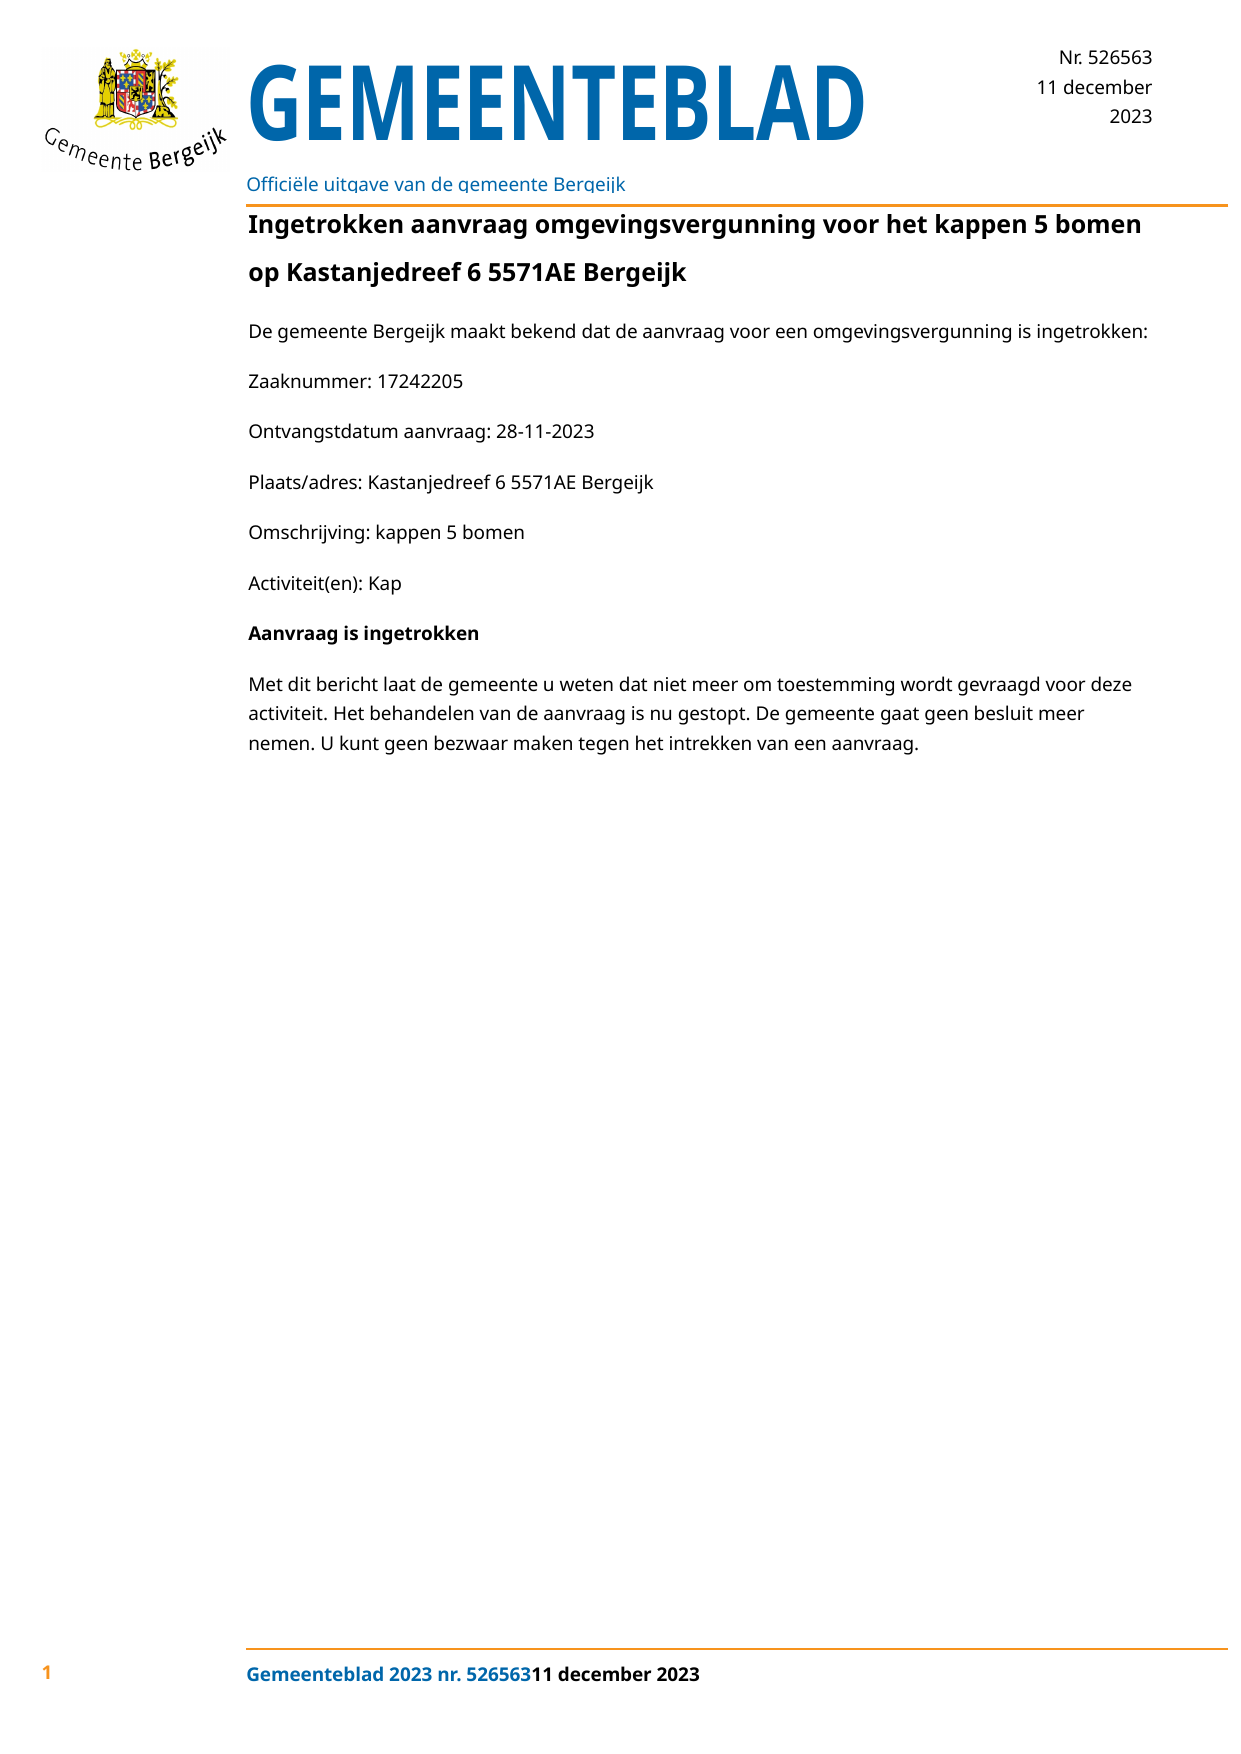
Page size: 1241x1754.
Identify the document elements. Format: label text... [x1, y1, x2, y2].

text Aanvraag is ingetrokken [248, 620, 1152, 646]
text Ingetrokken aanvraag omgevingsvergunning voor het kappen 5 bomen op Kastanjedreef 6 5571AE Bergeijk [248, 207, 1152, 288]
text Plaats/adres: Kastanjedreef 6 5571AE Bergeijk [248, 469, 1152, 495]
picture [41, 47, 231, 172]
text Ontvangstdatum aanvraag: 28-11-2023 [248, 419, 1152, 444]
text Activiteit(en): Kap [248, 570, 1152, 596]
text Zaaknummer: 17242205 [248, 368, 1152, 394]
text Omschrijving: kappen 5 bomen [248, 519, 1152, 545]
text De gemeente Bergeijk maakt bekend dat de aanvraag voor een omgevingsvergunning is ingetrokken: [248, 318, 1152, 344]
text Met dit bericht laat de gemeente u weten dat niet meer om toestemming wordt gevraagd voor deze activiteit. Het behandelen van de aanvraag is nu gestopt. De gemeente gaat geen besluit meer nemen. U kunt geen bezwaar maken tegen het intrekken van een aanvraag. [248, 671, 1152, 756]
